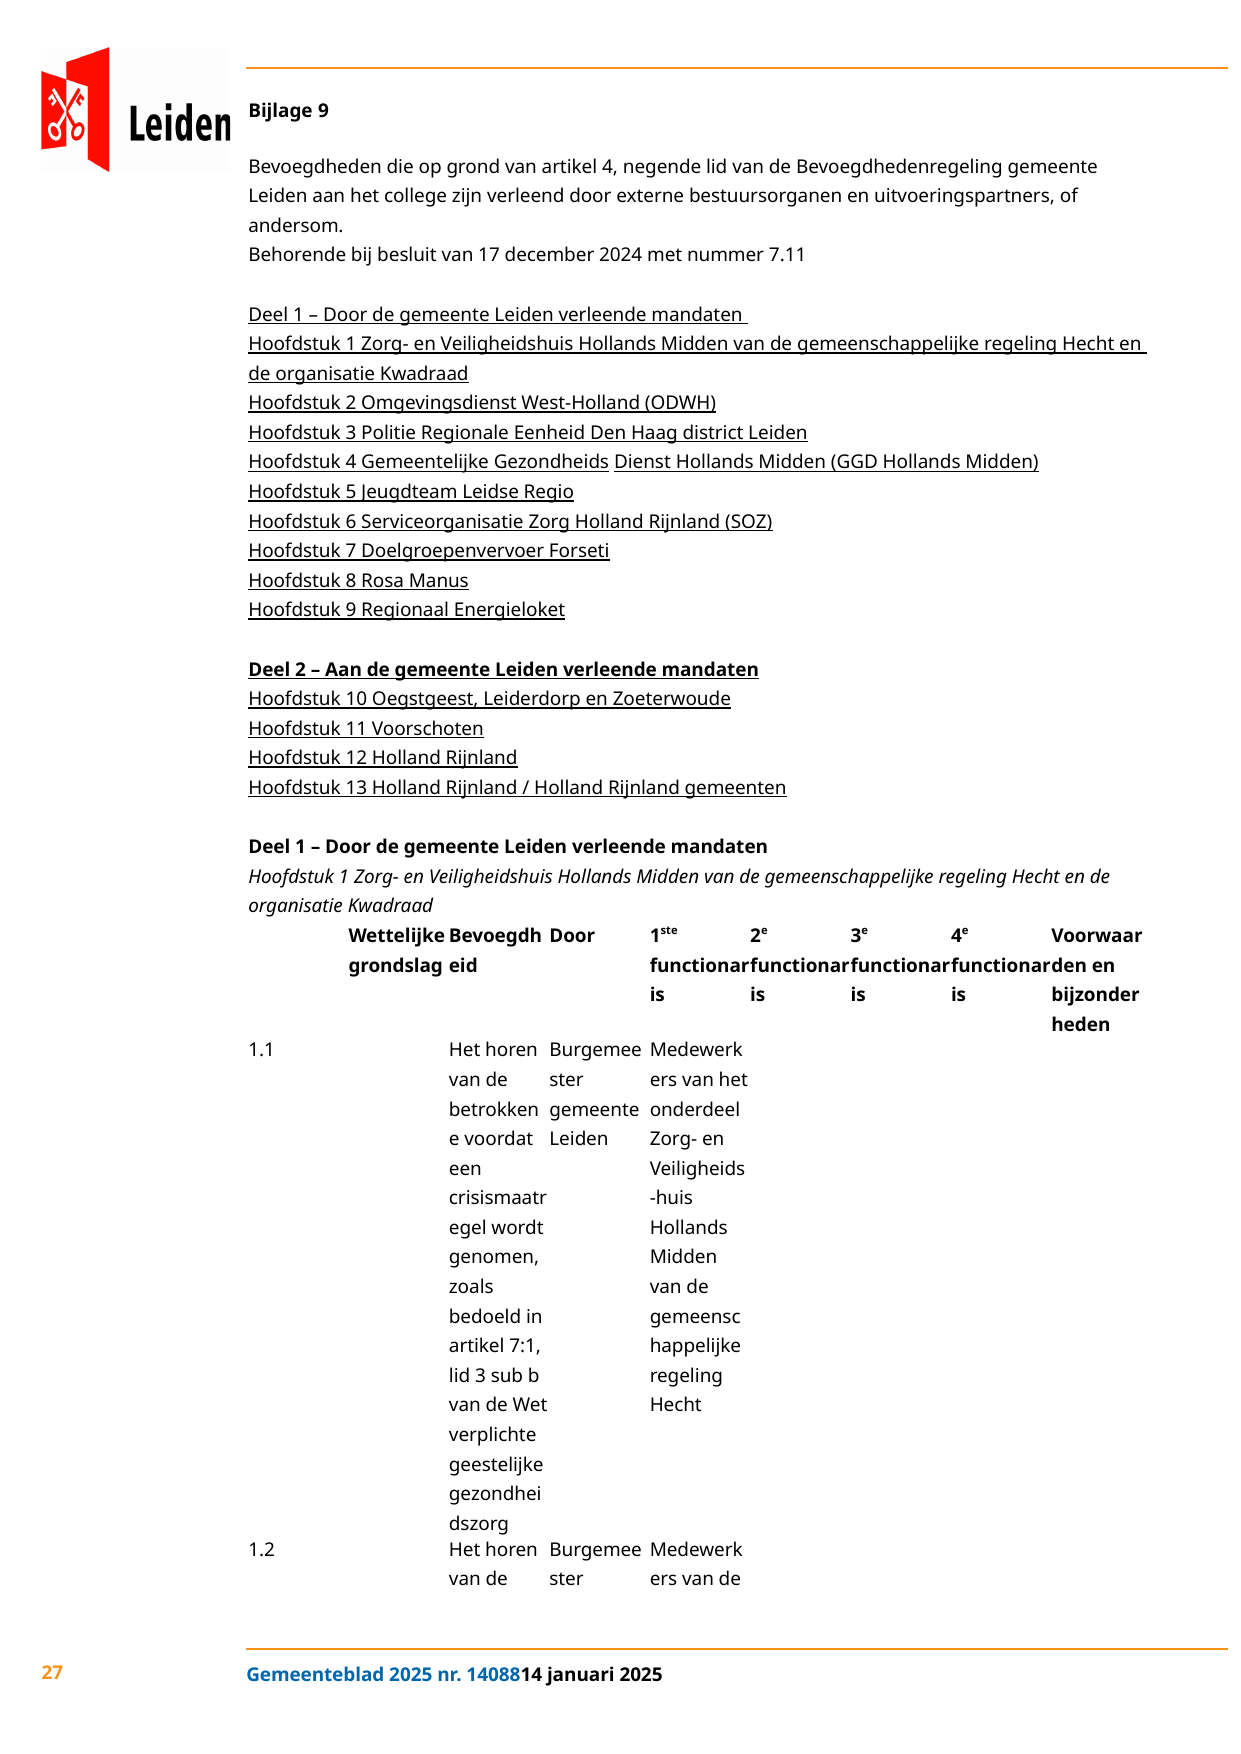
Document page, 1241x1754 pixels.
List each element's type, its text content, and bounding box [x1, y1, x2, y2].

table_cell Burgemeester [549, 1536, 649, 1591]
text Hoofdstuk 1 Zorg- en Veiligheidshuis Hollands Midden van de gemeenschappelijke regeling Hecht en de organisatie Kwadraad [248, 863, 1152, 918]
table_header Bevoegdheid [449, 922, 549, 1037]
table_header [248, 922, 348, 1037]
table_header 3e functionaris [850, 922, 951, 1037]
text Behorende bij besluit van 17 december 2024 met nummer 7.11 [248, 242, 1152, 267]
table_cell [850, 1536, 951, 1591]
table_header 2e functionaris [750, 922, 850, 1037]
table_cell [951, 1536, 1051, 1591]
table_header 1ste functionaris [650, 922, 750, 1037]
table_cell Medewerkers van de [650, 1536, 750, 1591]
table_cell [850, 1037, 951, 1536]
table_header Wettelijke grondslag [348, 922, 449, 1037]
table_cell [750, 1037, 850, 1536]
table_cell Burgemeester gemeente Leiden [549, 1037, 649, 1536]
text Hoofdstuk 8 Rosa Manus [248, 567, 1152, 593]
table_cell [348, 1536, 449, 1591]
table_header 4e functionaris [951, 922, 1051, 1037]
text Deel 1 – Door de gemeente Leiden verleende mandaten [248, 301, 1152, 327]
text Hoofdstuk 6 Serviceorganisatie Zorg Holland Rijnland (SOZ) [248, 508, 1152, 534]
table_cell [1051, 1536, 1152, 1591]
text Hoofdstuk 7 Doelgroepenvervoer Forseti [248, 537, 1152, 563]
text Hoofdstuk 13 Holland Rijnland / Holland Rijnland gemeenten [248, 774, 1152, 800]
text Deel 1 – Door de gemeente Leiden verleende mandaten [248, 833, 1152, 859]
text Deel 2 – Aan de gemeente Leiden verleende mandaten [248, 656, 1152, 682]
table_cell 1.1 [248, 1037, 348, 1536]
table_cell Het horen van de betrokkene voordat een crisismaatregel wordt genomen, zoals bedoeld in artikel 7:1, lid 3 sub b van de Wet verplichte geestelijke gezondheidszorg [449, 1037, 549, 1536]
text Hoofdstuk 3 Politie Regionale Eenheid Den Haag district Leiden [248, 419, 1152, 445]
text Hoofdstuk 2 Omgevingsdienst West-Holland (ODWH) [248, 389, 1152, 415]
text Hoofdstuk 5 Jeugdteam Leidse Regio [248, 478, 1152, 504]
text Hoofdstuk 12 Holland Rijnland [248, 744, 1152, 770]
table_cell [951, 1037, 1051, 1536]
table_cell [750, 1536, 850, 1591]
text Hoofdstuk 10 Oegstgeest, Leiderdorp en Zoeterwoude [248, 685, 1152, 711]
text Bijlage 9 [248, 95, 1152, 123]
table_cell Medewerkers van het onderdeel Zorg- en Veiligheids-huis Hollands Midden van de gemeenschappelijke regeling Hecht [650, 1037, 750, 1536]
table_cell [348, 1037, 449, 1536]
table_cell [1051, 1037, 1152, 1536]
table_header Door [549, 922, 649, 1037]
text Hoofdstuk 4 Gemeentelijke Gezondheids Dienst Hollands Midden (GGD Hollands Midden) [248, 449, 1152, 474]
text Bevoegdheden die op grond van artikel 4, negende lid van de Bevoegdhedenregeling gemeente Leiden aan het college zijn verleend door externe bestuursorganen en uitvoeringspartners, of andersom. [248, 153, 1152, 238]
table_cell Het horen van de [449, 1536, 549, 1591]
picture [41, 47, 231, 172]
table_cell 1.2 [248, 1536, 348, 1591]
table_header Voorwaarden en bijzonderheden [1051, 922, 1152, 1037]
text Hoofdstuk 1 Zorg- en Veiligheidshuis Hollands Midden van de gemeenschappelijke regeling Hecht en de organisatie Kwadraad [248, 330, 1152, 386]
text Hoofdstuk 11 Voorschoten [248, 715, 1152, 741]
text Hoofdstuk 9 Regionaal Energieloket [248, 597, 1152, 622]
